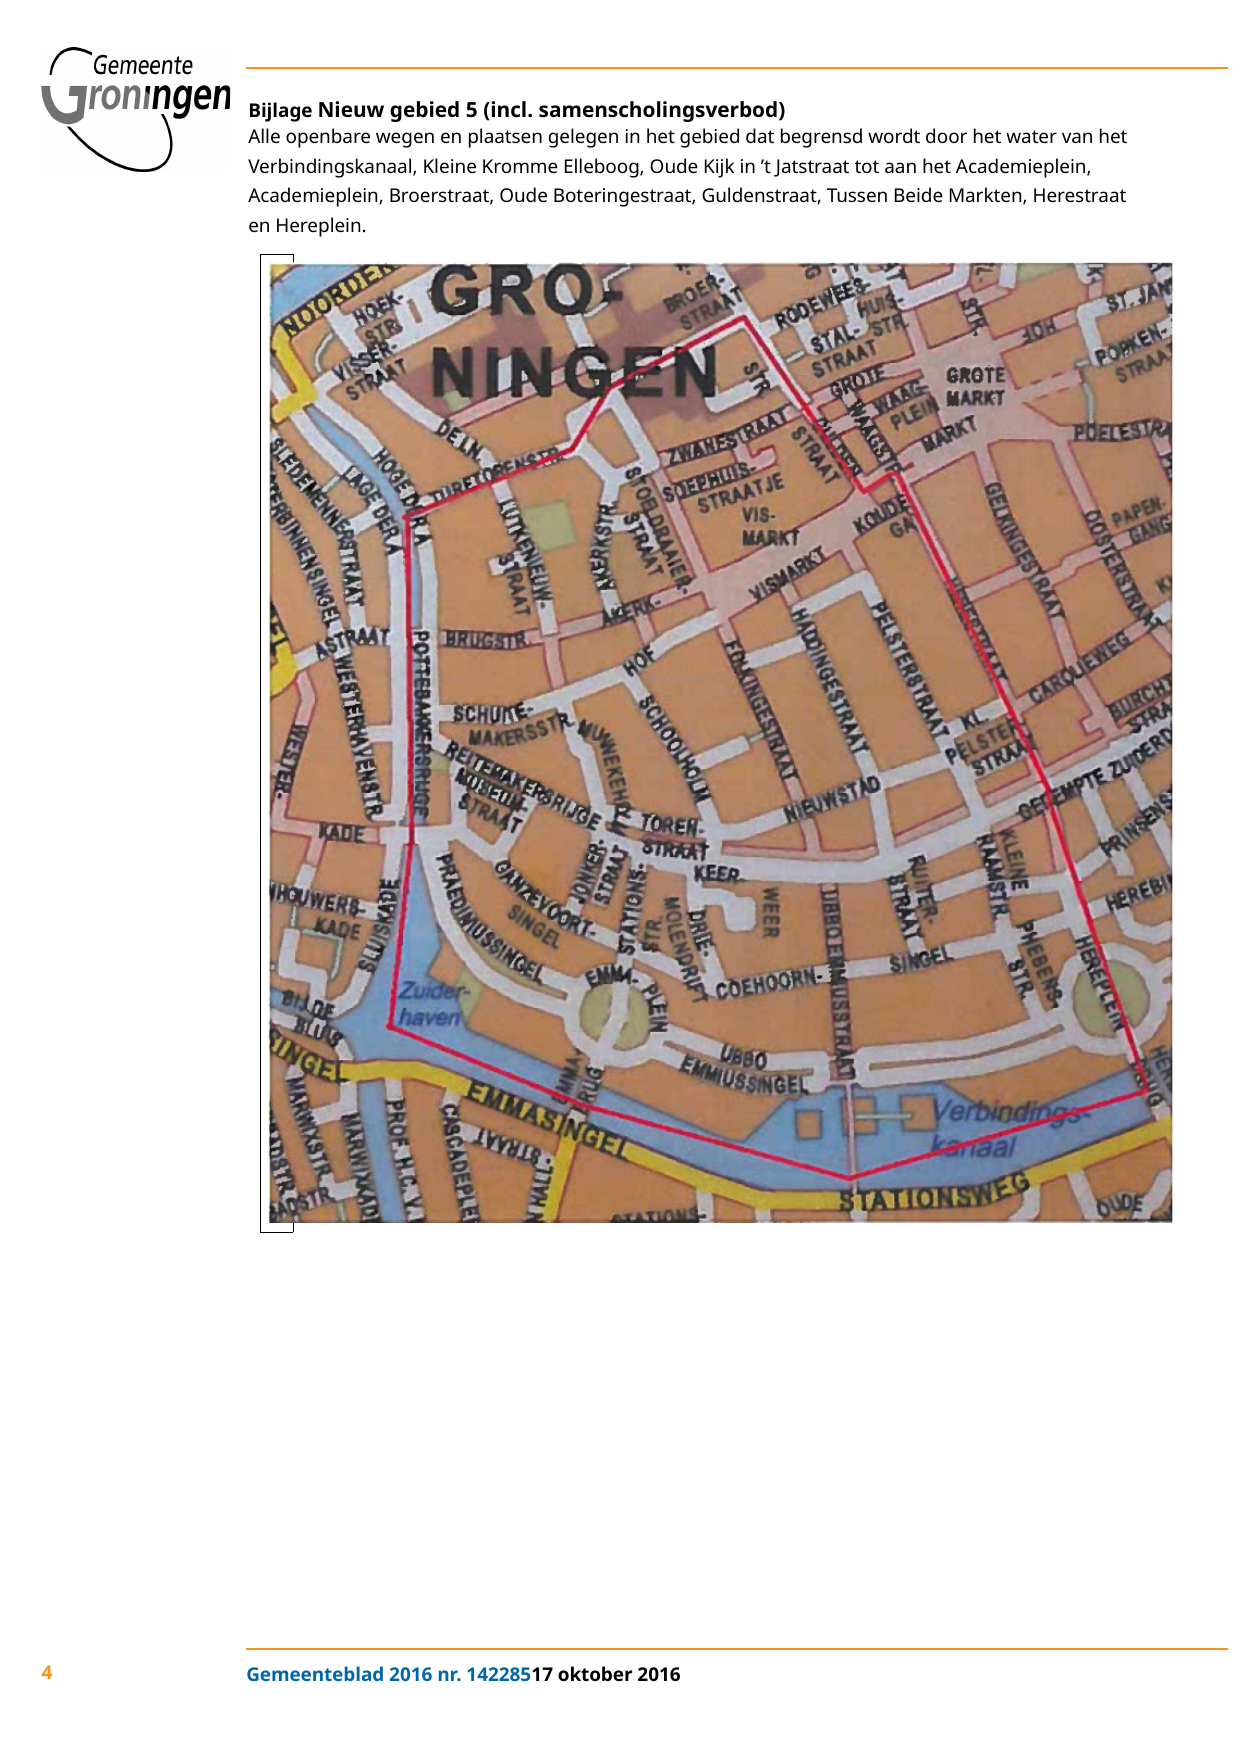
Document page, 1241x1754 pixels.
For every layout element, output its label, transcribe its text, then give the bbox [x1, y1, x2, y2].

text Bijlage Nieuw gebied 5 (incl. samenscholingsverbod) [248, 95, 1152, 123]
picture [268, 262, 1173, 1223]
picture [41, 47, 231, 172]
text Alle openbare wegen en plaatsen gelegen in het gebied dat begrensd wordt door het water van het Verbindingskanaal, Kleine Kromme Elleboog, Oude Kijk in ’t Jatstraat tot aan het Academieplein, Academieplein, Broerstraat, Oude Boteringestraat, Guldenstraat, Tussen Beide Markten, Herestraat en Hereplein. [248, 123, 1152, 238]
